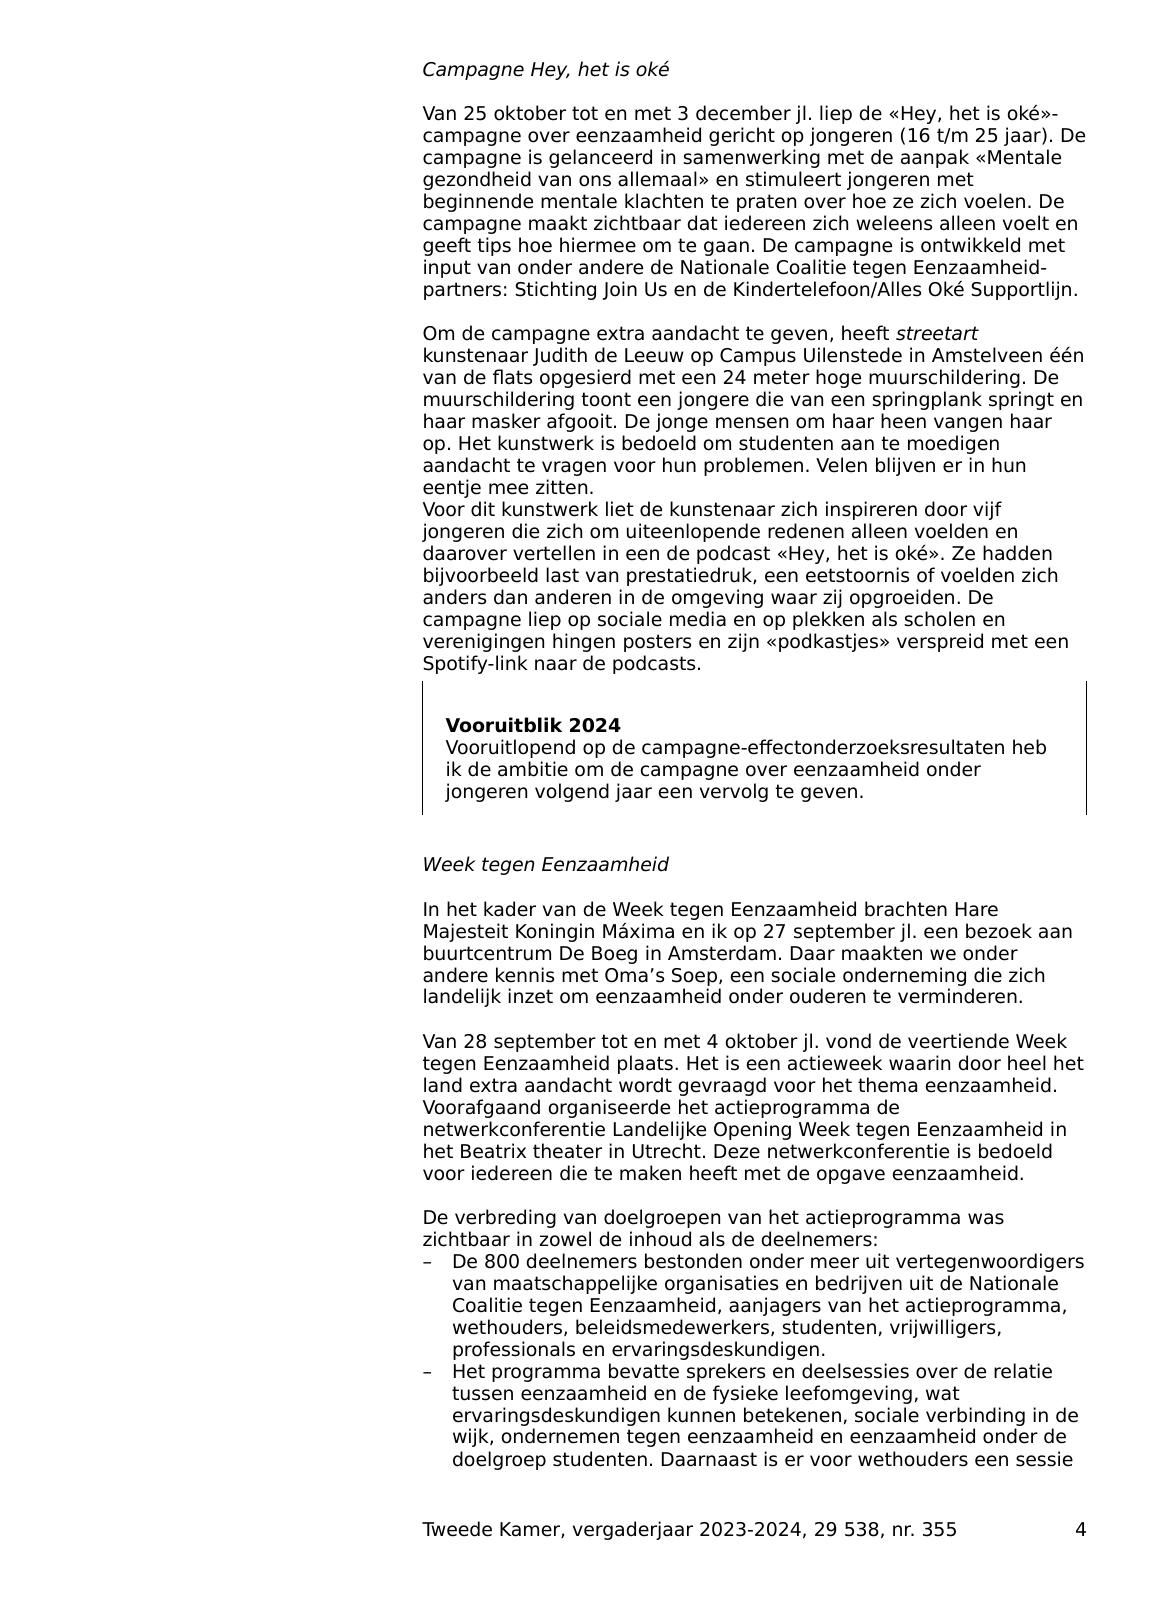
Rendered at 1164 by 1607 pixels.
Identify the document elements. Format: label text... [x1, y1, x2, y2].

text – Het programma bevatte sprekers en deelsessies over de relatie tussen eenzaamheid en de fysieke leefomgeving, wat ervaringsdeskundigen kunnen betekenen, sociale verbinding in de wijk, ondernemen tegen eenzaamheid en eenzaamheid onder de doelgroep studenten. Daarnaast is er voor wethouders een sessie [422, 1361, 1087, 1470]
table_header Vooruitblik 2024 Vooruitlopend op de campagne-effectonderzoeksresultaten heb ik de ambitie om de campagne over eenzaamheid onder jongeren volgend jaar een vervolg te geven. [423, 681, 1086, 814]
text Van 28 september tot en met 4 oktober jl. vond de veertiende Week tegen Eenzaamheid plaats. Het is een actieweek waarin door heel het land extra aandacht wordt gevraagd voor het thema eenzaamheid. Voorafgaand organiseerde het actieprogramma de netwerkconferentie Landelijke Opening Week tegen Eenzaamheid in het Beatrix theater in Utrecht. Deze netwerkconferentie is bedoeld voor iedereen die te maken heeft met de opgave eenzaamheid. [422, 1031, 1087, 1184]
subtitle Week tegen Eenzaamheid [422, 854, 1087, 876]
subtitle Campagne Hey, het is oké [422, 59, 1087, 81]
text De verbreding van doelgroepen van het actieprogramma was zichtbaar in zowel de inhoud als de deelnemers: [422, 1207, 1087, 1251]
text Voor dit kunstwerk liet de kunstenaar zich inspireren door vijf jongeren die zich om uiteenlopende redenen alleen voelden en daarover vertellen in een de podcast «Hey, het is oké». Ze hadden bijvoorbeeld last van prestatiedruk, een eetstoornis of voelden zich anders dan anderen in de omgeving waar zij opgroeiden. De campagne liep op sociale media en op plekken als scholen en verenigingen hingen posters en zijn «podkastjes» verspreid met een Spotify-link naar de podcasts. [422, 499, 1087, 675]
text In het kader van de Week tegen Eenzaamheid brachten Hare Majesteit Koningin Máxima en ik op 27 september jl. een bezoek aan buurtcentrum De Boeg in Amsterdam. Daar maakten we onder andere kennis met Oma’s Soep, een sociale onderneming die zich landelijk inzet om eenzaamheid onder ouderen te verminderen. [422, 898, 1087, 1008]
text Van 25 oktober tot en met 3 december jl. liep de «Hey, het is oké»-campagne over eenzaamheid gericht op jongeren (16 t/m 25 jaar). De campagne is gelanceerd in samenwerking met de aanpak «Mentale gezondheid van ons allemaal» en stimuleert jongeren met beginnende mentale klachten te praten over hoe ze zich voelen. De campagne maakt zichtbaar dat iedereen zich weleens alleen voelt en geeft tips hoe hiermee om te gaan. De campagne is ontwikkeld met input van onder andere de Nationale Coalitie tegen Eenzaamheid-partners: Stichting Join Us en de Kindertelefoon/Alles Oké Supportlijn. [422, 103, 1087, 301]
text Om de campagne extra aandacht te geven, heeft streetart kunstenaar Judith de Leeuw op Campus Uilenstede in Amstelveen één van de flats opgesierd met een 24 meter hoge muurschildering. De muurschildering toont een jongere die van een springplank springt en haar masker afgooit. De jonge mensen om haar heen vangen haar op. Het kunstwerk is bedoeld om studenten aan te moedigen aandacht te vragen voor hun problemen. Velen blijven er in hun eentje mee zitten. [422, 323, 1087, 499]
text – De 800 deelnemers bestonden onder meer uit vertegenwoordigers van maatschappelijke organisaties en bedrijven uit de Nationale Coalitie tegen Eenzaamheid, aanjagers van het actieprogramma, wethouders, beleidsmedewerkers, studenten, vrijwilligers, professionals en ervaringsdeskundigen. [422, 1251, 1087, 1361]
